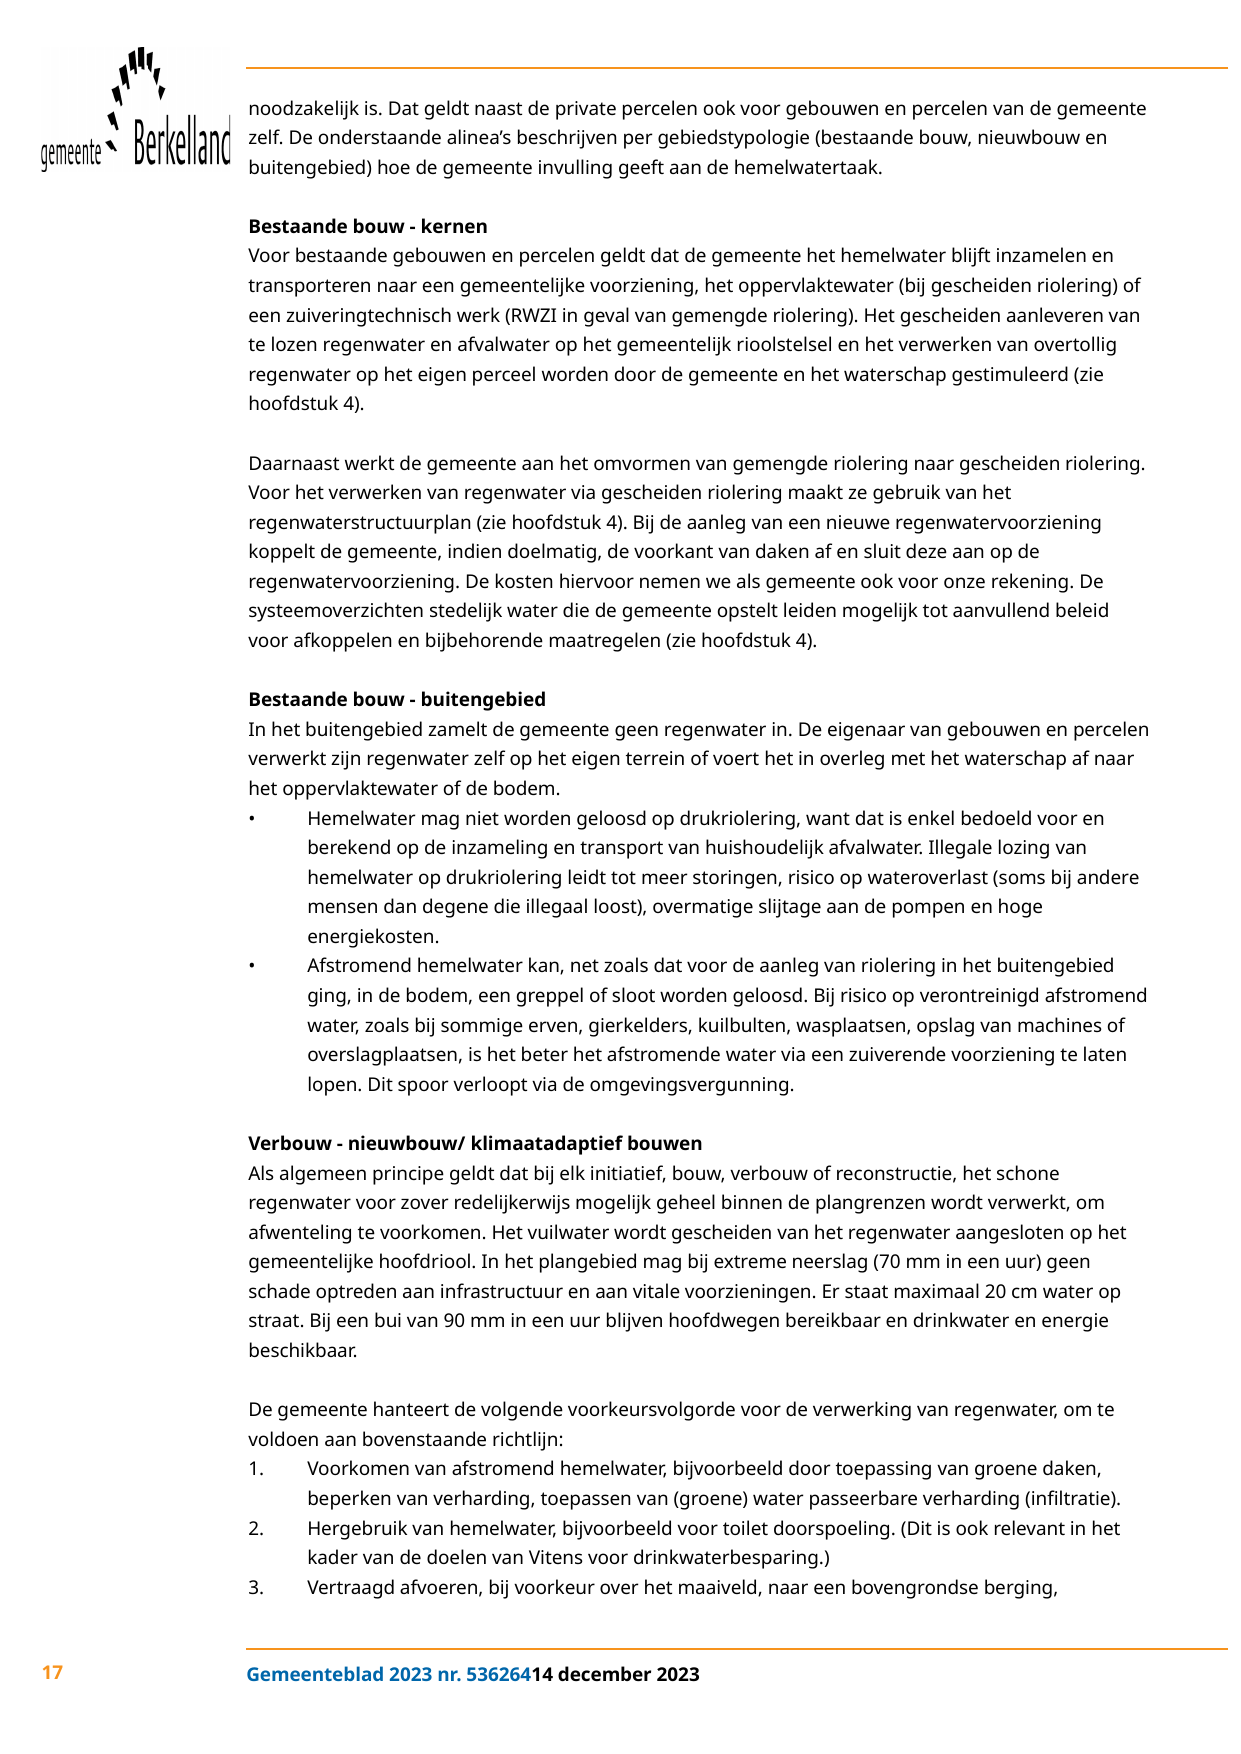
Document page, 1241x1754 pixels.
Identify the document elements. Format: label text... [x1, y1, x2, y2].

list Vertraagd afvoeren, bij voorkeur over het maaiveld, naar een bovengrondse berging, [248, 1574, 1152, 1600]
text Als algemeen principe geldt dat bij elk initiatief, bouw, verbouw of reconstructie, het schone regenwater voor zover redelijkerwijs mogelijk geheel binnen de plangrenzen wordt verwerkt, om afwenteling te voorkomen. Het vuilwater wordt gescheiden van het regenwater aangesloten op het gemeentelijke hoofdriool. In het plangebied mag bij extreme neerslag (70 mm in een uur) geen schade optreden aan infrastructuur en aan vitale voorzieningen. Er staat maximaal 20 cm water op straat. Bij een bui van 90 mm in een uur blijven hoofdwegen bereikbaar en drinkwater en energie beschikbaar. [248, 1160, 1152, 1363]
text Voor bestaande gebouwen en percelen geldt dat de gemeente het hemelwater blijft inzamelen en transporteren naar een gemeentelijke voorziening, het oppervlaktewater (bij gescheiden riolering) of een zuiveringtechnisch werk (RWZI in geval van gemengde riolering). Het gescheiden aanleveren van te lozen regenwater en afvalwater op het gemeentelijk rioolstelsel en het verwerken van overtollig regenwater op het eigen perceel worden door de gemeente en het waterschap gestimuleerd (zie hoofdstuk 4). [248, 243, 1152, 416]
list Voorkomen van afstromend hemelwater, bijvoorbeeld door toepassing van groene daken, beperken van verharding, toepassen van (groene) water passeerbare verharding (infiltratie). [248, 1456, 1152, 1511]
text noodzakelijk is. Dat geldt naast de private percelen ook voor gebouwen en percelen van de gemeente zelf. De onderstaande alinea’s beschrijven per gebiedstypologie (bestaande bouw, nieuwbouw en buitengebied) hoe de gemeente invulling geeft aan de hemelwatertaak. [248, 95, 1152, 180]
text Bestaande bouw - buitengebied [248, 686, 1152, 712]
text Daarnaast werkt de gemeente aan het omvormen van gemengde riolering naar gescheiden riolering. Voor het verwerken van regenwater via gescheiden riolering maakt ze gebruik van het regenwaterstructuurplan (zie hoofdstuk 4). Bij de aanleg van een nieuwe regenwatervoorziening koppelt de gemeente, indien doelmatig, de voorkant van daken af en sluit deze aan op de regenwatervoorziening. De kosten hiervoor nemen we als gemeente ook voor onze rekening. De systeemoverzichten stedelijk water die de gemeente opstelt leiden mogelijk tot aanvullend beleid voor afkoppelen en bijbehorende maatregelen (zie hoofdstuk 4). [248, 450, 1152, 653]
list Hergebruik van hemelwater, bijvoorbeeld voor toilet doorspoeling. (Dit is ook relevant in het kader van de doelen van Vitens voor drinkwaterbesparing.) [248, 1515, 1152, 1570]
list Afstromend hemelwater kan, net zoals dat voor de aanleg van riolering in het buitengebied ging, in de bodem, een greppel of sloot worden geloosd. Bij risico op verontreinigd afstromend water, zoals bij sommige erven, gierkelders, kuilbulten, wasplaatsen, opslag van machines of overslagplaatsen, is het beter het afstromende water via een zuiverende voorziening te laten lopen. Dit spoor verloopt via de omgevingsvergunning. [248, 953, 1152, 1097]
text In het buitengebied zamelt de gemeente geen regenwater in. De eigenaar van gebouwen en percelen verwerkt zijn regenwater zelf op het eigen terrein of voert het in overleg met het waterschap af naar het oppervlaktewater of de bodem. [248, 716, 1152, 801]
picture [41, 47, 231, 172]
text De gemeente hanteert de volgende voorkeursvolgorde voor de verwerking van regenwater, om te voldoen aan bovenstaande richtlijn: [248, 1396, 1152, 1452]
list Hemelwater mag niet worden geloosd op drukriolering, want dat is enkel bedoeld voor en berekend op de inzameling en transport van huishoudelijk afvalwater. Illegale lozing van hemelwater op drukriolering leidt tot meer storingen, risico op wateroverlast (soms bij andere mensen dan degene die illegaal loost), overmatige slijtage aan de pompen en hoge energiekosten. [248, 805, 1152, 949]
text Verbouw - nieuwbouw/ klimaatadaptief bouwen [248, 1130, 1152, 1156]
text Bestaande bouw - kernen [248, 213, 1152, 239]
